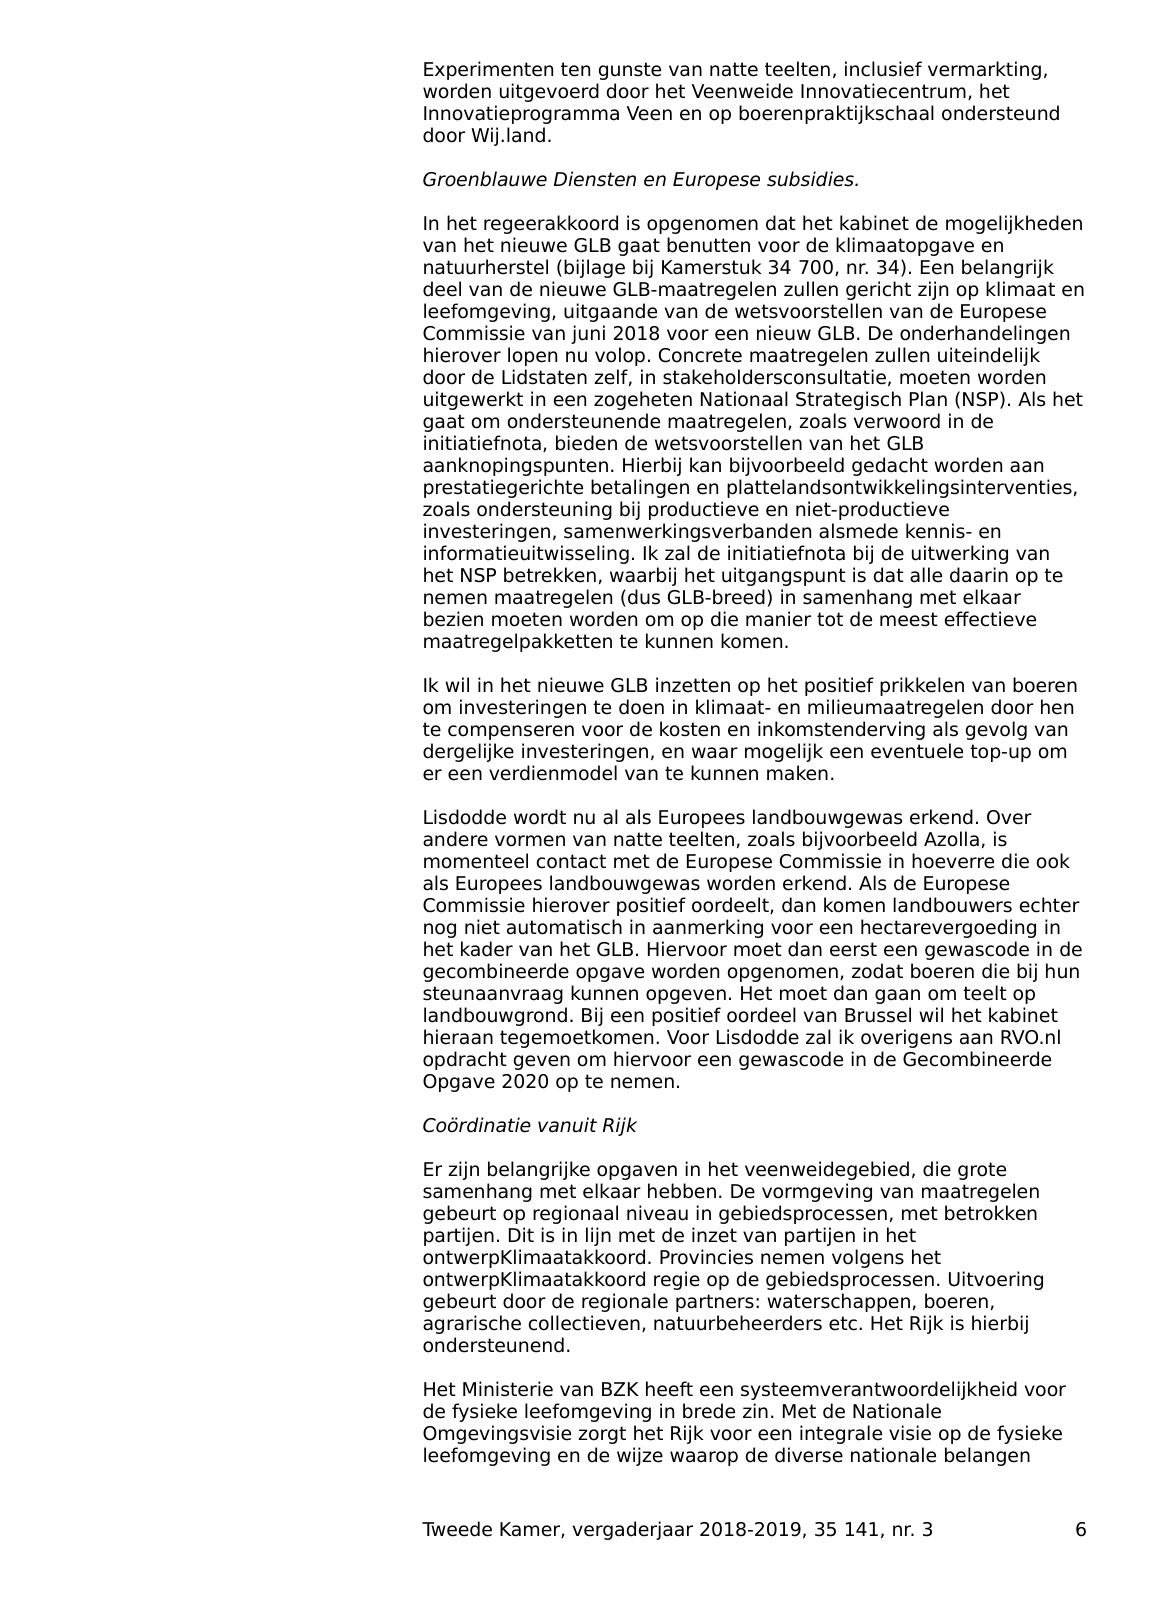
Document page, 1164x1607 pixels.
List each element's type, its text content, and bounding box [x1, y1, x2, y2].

text Er zijn belangrijke opgaven in het veenweidegebied, die grote samenhang met elkaar hebben. De vormgeving van maatregelen gebeurt op regionaal niveau in gebiedsprocessen, met betrokken partijen. Dit is in lijn met de inzet van partijen in het ontwerpKlimaatakkoord. Provincies nemen volgens het ontwerpKlimaatakkoord regie op de gebiedsprocessen. Uitvoering gebeurt door de regionale partners: waterschappen, boeren, agrarische collectieven, natuurbeheerders etc. Het Rijk is hierbij ondersteunend. [422, 1159, 1087, 1357]
subtitle Groenblauwe Diensten en Europese subsidies. [422, 169, 1087, 191]
text Lisdodde wordt nu al als Europees landbouwgewas erkend. Over andere vormen van natte teelten, zoals bijvoorbeeld Azolla, is momenteel contact met de Europese Commissie in hoeverre die ook als Europees landbouwgewas worden erkend. Als de Europese Commissie hierover positief oordeelt, dan komen landbouwers echter nog niet automatisch in aanmerking voor een hectarevergoeding in het kader van het GLB. Hiervoor moet dan eerst een gewascode in de gecombineerde opgave worden opgenomen, zodat boeren die bij hun steunaanvraag kunnen opgeven. Het moet dan gaan om teelt op landbouwgrond. Bij een positief oordeel van Brussel wil het kabinet hieraan tegemoetkomen. Voor Lisdodde zal ik overigens aan RVO.nl opdracht geven om hiervoor een gewascode in de Gecombineerde Opgave 2020 op te nemen. [422, 807, 1087, 1093]
subtitle Coördinatie vanuit Rijk [422, 1115, 1087, 1137]
text Experimenten ten gunste van natte teelten, inclusief vermarkting, worden uitgevoerd door het Veenweide Innovatiecentrum, het Innovatieprogramma Veen en op boerenpraktijkschaal ondersteund door Wij.land. [422, 59, 1087, 147]
text Ik wil in het nieuwe GLB inzetten op het positief prikkelen van boeren om investeringen te doen in klimaat- en milieumaatregelen door hen te compenseren voor de kosten en inkomstenderving als gevolg van dergelijke investeringen, en waar mogelijk een eventuele top-up om er een verdienmodel van te kunnen maken. [422, 675, 1087, 785]
text Het Ministerie van BZK heeft een systeemverantwoordelijkheid voor de fysieke leefomgeving in brede zin. Met de Nationale Omgevingsvisie zorgt het Rijk voor een integrale visie op de fysieke leefomgeving en de wijze waarop de diverse nationale belangen [422, 1379, 1087, 1467]
text In het regeerakkoord is opgenomen dat het kabinet de mogelijkheden van het nieuwe GLB gaat benutten voor de klimaatopgave en natuurherstel (bijlage bij Kamerstuk 34 700, nr. 34). Een belangrijk deel van de nieuwe GLB-maatregelen zullen gericht zijn op klimaat en leefomgeving, uitgaande van de wetsvoorstellen van de Europese Commissie van juni 2018 voor een nieuw GLB. De onderhandelingen hierover lopen nu volop. Concrete maatregelen zullen uiteindelijk door de Lidstaten zelf, in stakeholdersconsultatie, moeten worden uitgewerkt in een zogeheten Nationaal Strategisch Plan (NSP). Als het gaat om ondersteunende maatregelen, zoals verwoord in de initiatiefnota, bieden de wetsvoorstellen van het GLB aanknopingspunten. Hierbij kan bijvoorbeeld gedacht worden aan prestatiegerichte betalingen en plattelandsontwikkelingsinterventies, zoals ondersteuning bij productieve en niet-productieve investeringen, samenwerkingsverbanden alsmede kennis- en informatieuitwisseling. Ik zal de initiatiefnota bij de uitwerking van het NSP betrekken, waarbij het uitgangspunt is dat alle daarin op te nemen maatregelen (dus GLB-breed) in samenhang met elkaar bezien moeten worden om op die manier tot de meest effectieve maatregelpakketten te kunnen komen. [422, 213, 1087, 653]
